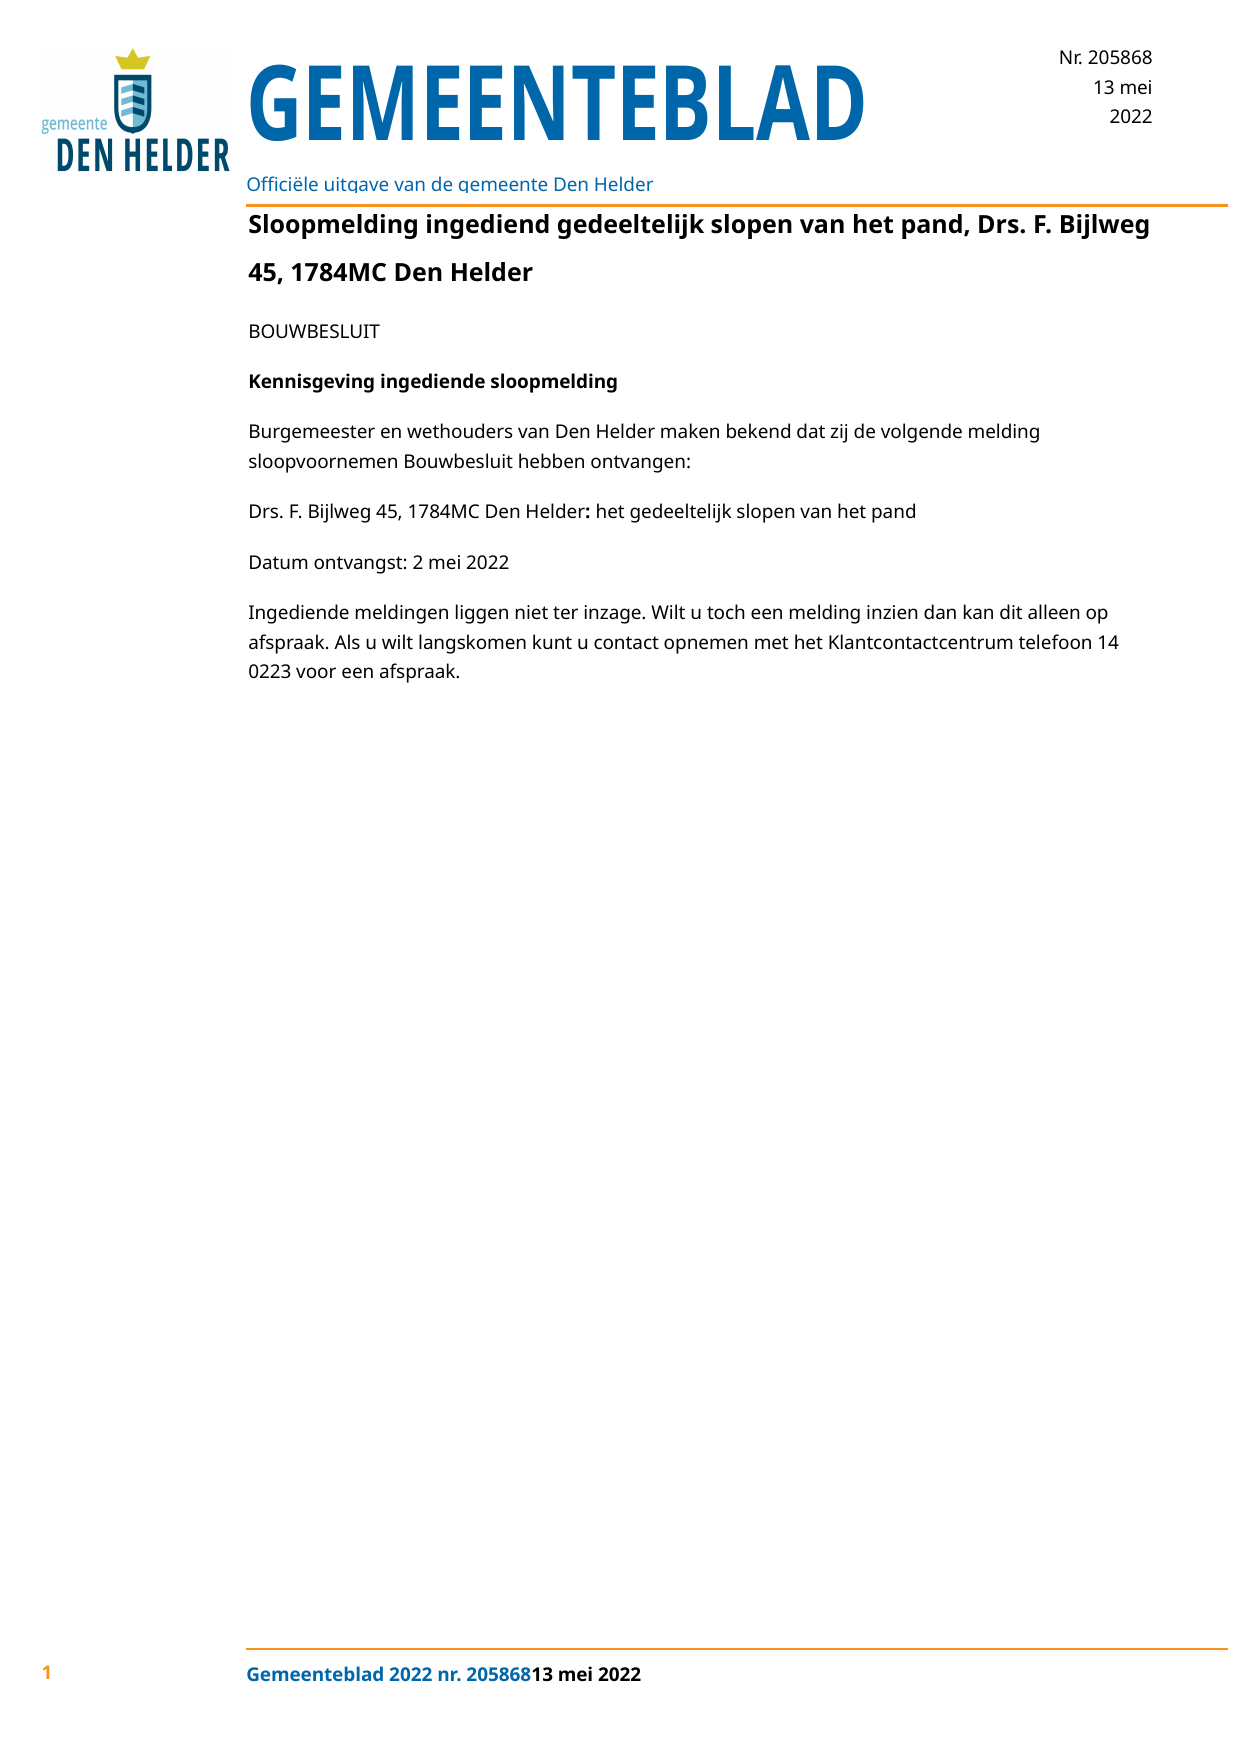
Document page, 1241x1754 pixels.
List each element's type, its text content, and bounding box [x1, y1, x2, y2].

text Ingediende meldingen liggen niet ter inzage. Wilt u toch een melding inzien dan kan dit alleen op afspraak. Als u wilt langskomen kunt u contact opnemen met het Klantcontactcentrum telefoon 14 0223 voor een afspraak. [248, 599, 1152, 684]
text BOUWBESLUIT [248, 318, 1152, 344]
text Kennisgeving ingediende sloopmelding [248, 368, 1152, 394]
text Datum ontvangst: 2 mei 2022 [248, 549, 1152, 575]
picture [130, 157, 135, 172]
picture [41, 47, 231, 172]
picture [182, 144, 187, 165]
text Burgemeester en wethouders van Den Helder maken bekend dat zij de volgende melding sloopvoornemen Bouwbesluit hebben ontvangen: [248, 419, 1152, 474]
text Sloopmelding ingediend gedeeltelijk slopen van het pand, Drs. F. Bijlweg 45, 1784MC Den Helder [248, 207, 1152, 288]
picture [100, 154, 106, 172]
picture [63, 144, 68, 165]
text Drs. F. Bijlweg 45, 1784MC Den Helder: het gedeeltelijk slopen van het pand [248, 499, 1152, 524]
picture [220, 160, 224, 172]
